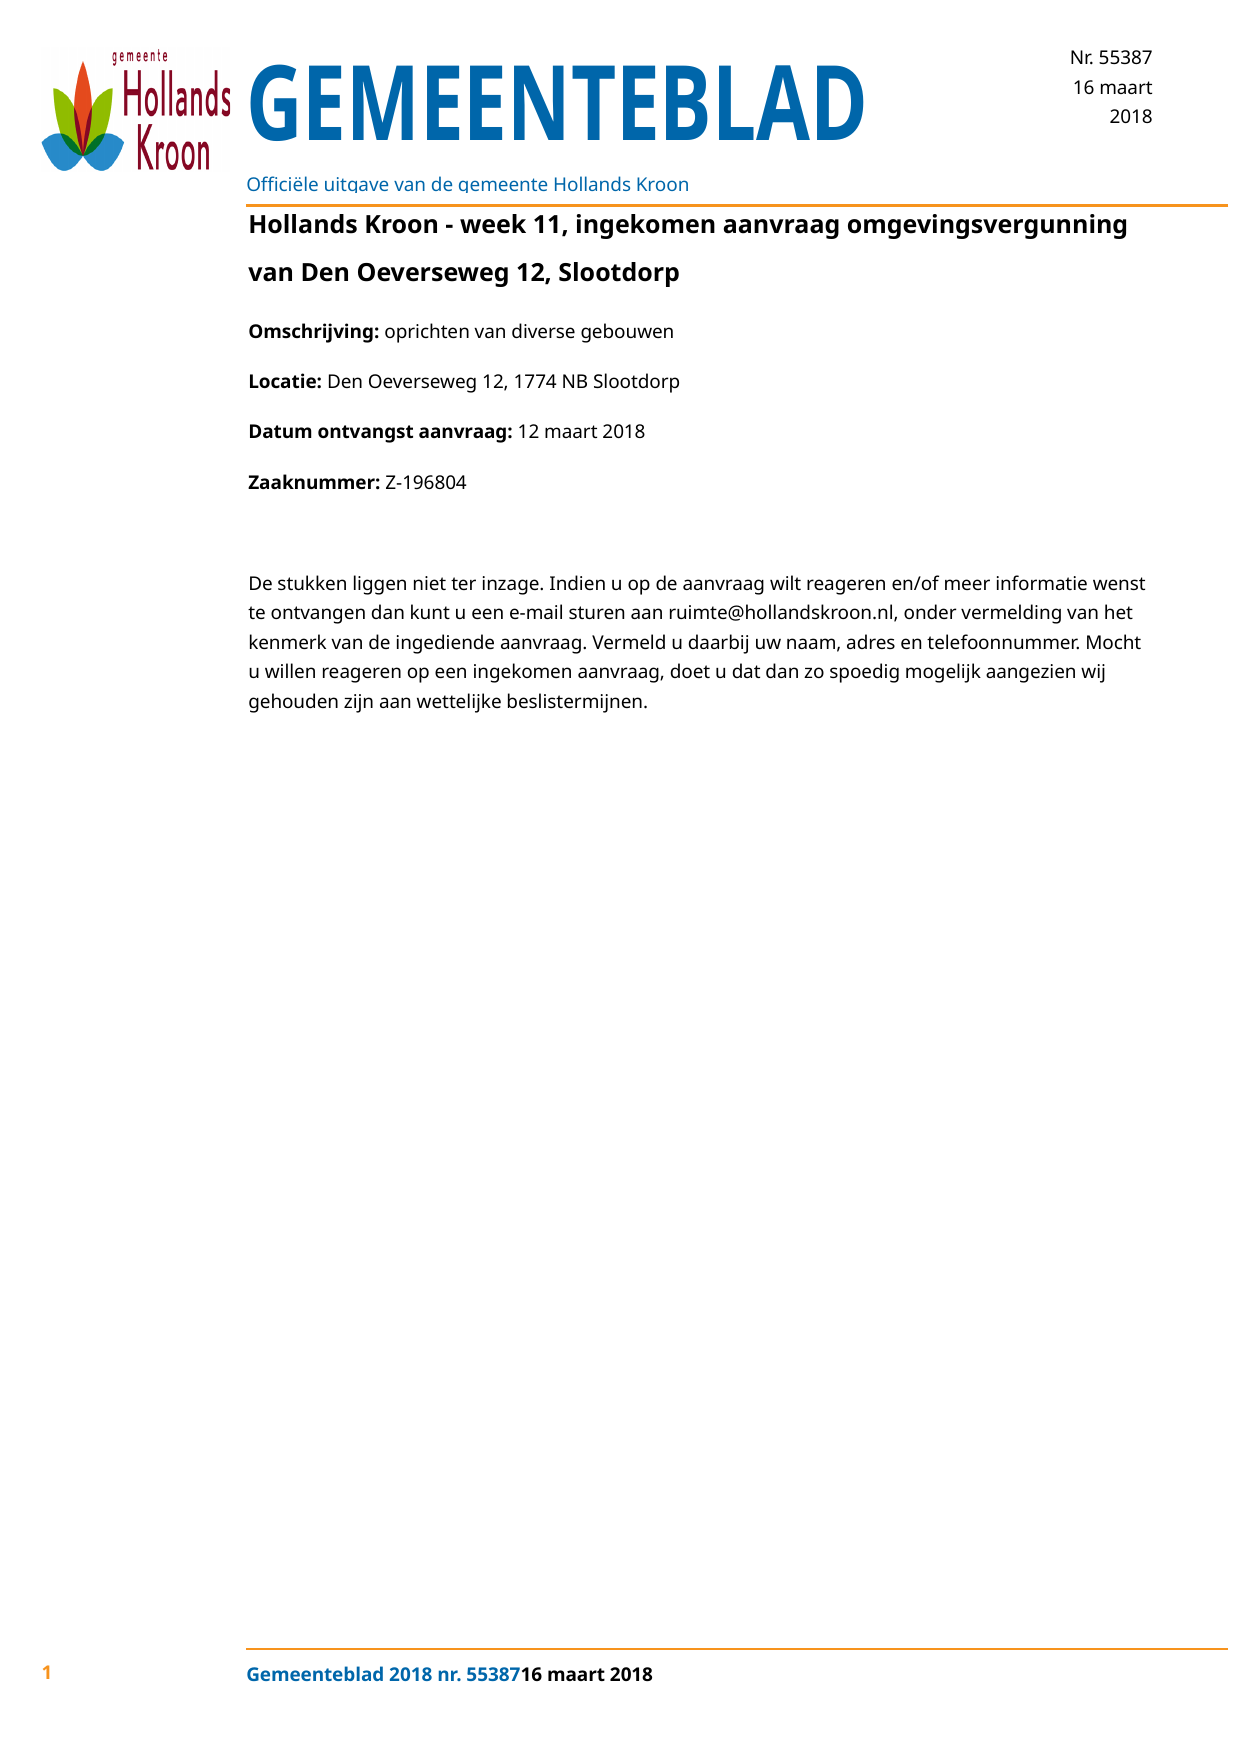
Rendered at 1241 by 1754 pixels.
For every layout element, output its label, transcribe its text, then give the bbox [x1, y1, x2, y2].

picture [41, 47, 231, 172]
text Omschrijving: oprichten van diverse gebouwen [248, 318, 1152, 344]
text De stukken liggen niet ter inzage. Indien u op de aanvraag wilt reageren en/of meer informatie wenst te ontvangen dan kunt u een e-mail sturen aan ruimte@hollandskroon.nl, onder vermelding van het kenmerk van de ingediende aanvraag. Vermeld u daarbij uw naam, adres en telefoonnummer. Mocht u willen reageren op een ingekomen aanvraag, doet u dat dan zo spoedig mogelijk aangezien wij gehouden zijn aan wettelijke beslistermijnen. [248, 570, 1152, 714]
text Datum ontvangst aanvraag: 12 maart 2018 [248, 419, 1152, 444]
text Hollands Kroon - week 11, ingekomen aanvraag omgevingsvergunning van Den Oeverseweg 12, Slootdorp [248, 207, 1152, 288]
text Zaaknummer: Z-196804 [248, 469, 1152, 495]
text Locatie: Den Oeverseweg 12, 1774 NB Slootdorp [248, 368, 1152, 394]
